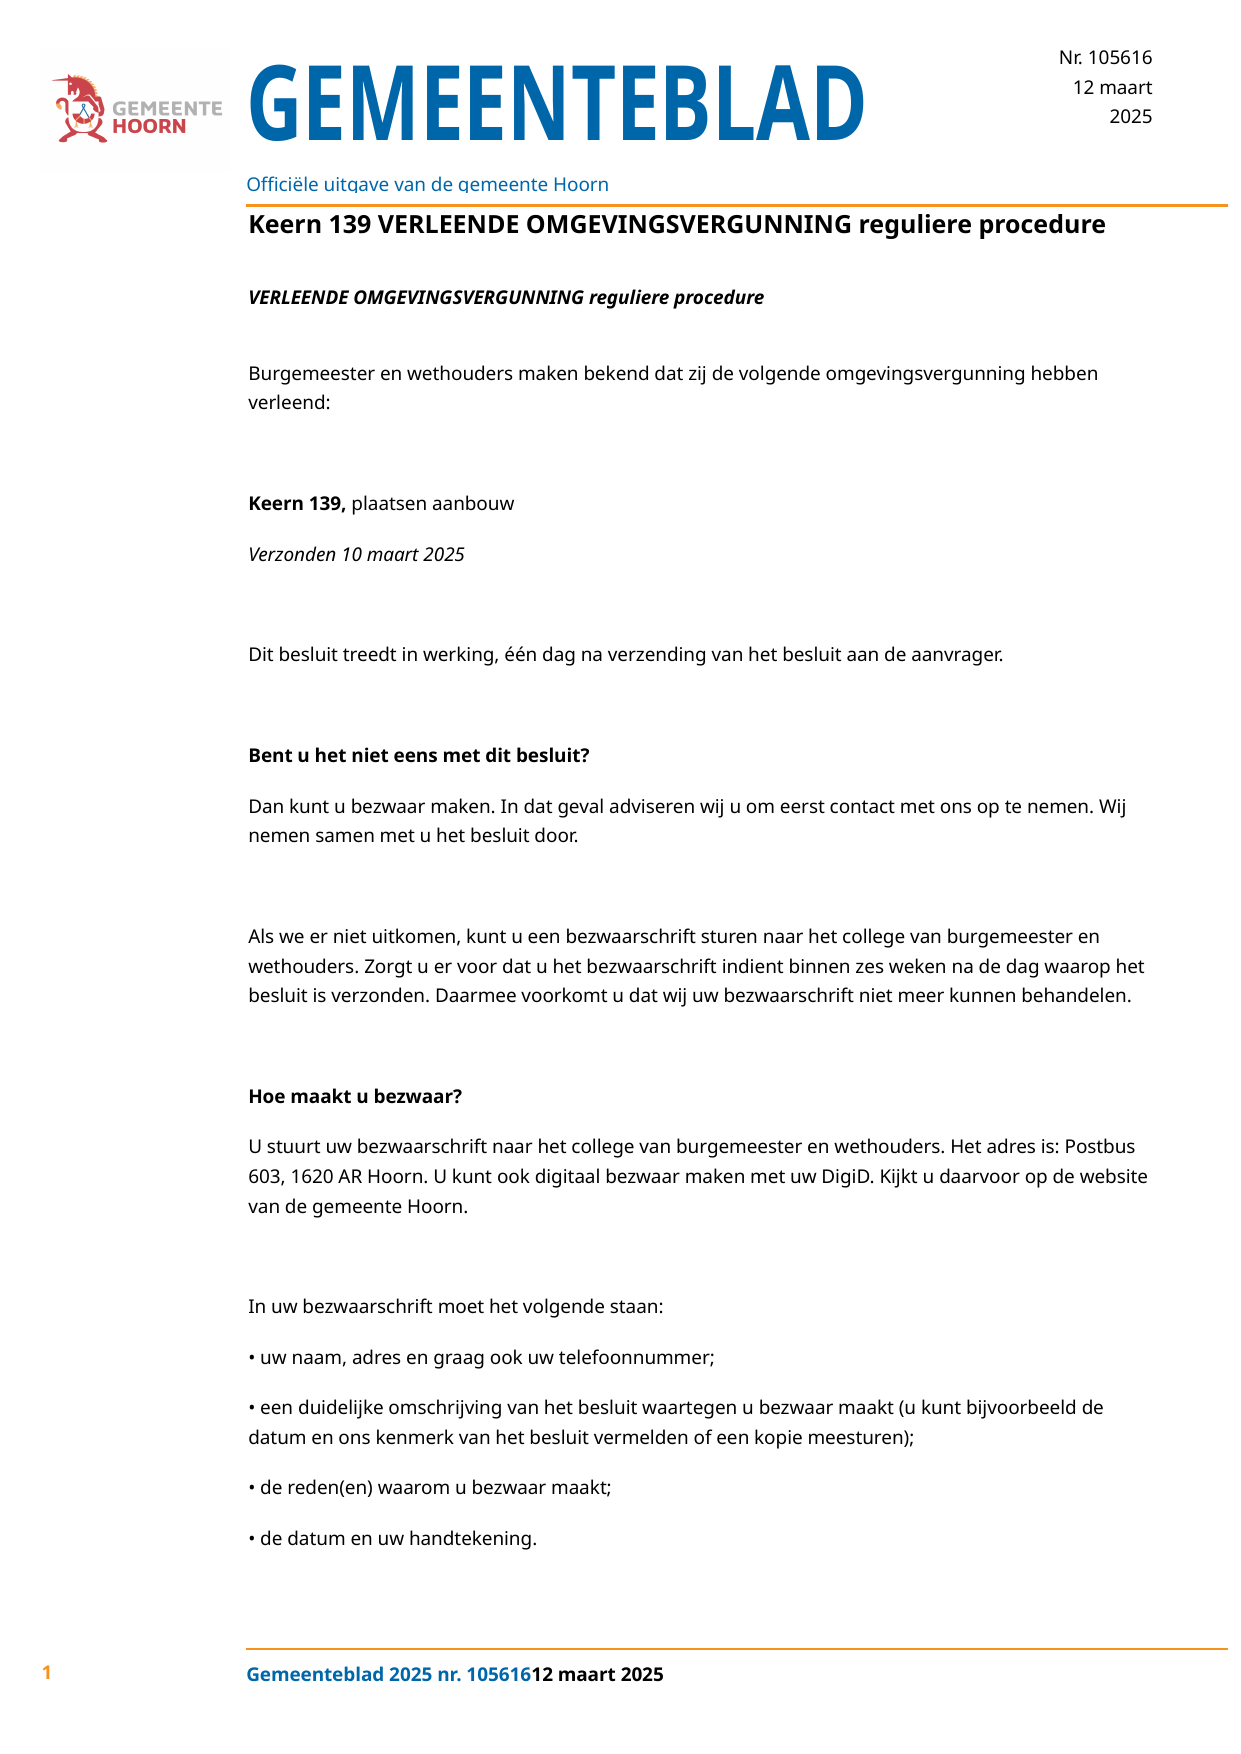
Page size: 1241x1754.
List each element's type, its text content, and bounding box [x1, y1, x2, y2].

text • een duidelijke omschrijving van het besluit waartegen u bezwaar maakt (u kunt bijvoorbeeld de datum en ons kenmerk van het besluit vermelden of een kopie meesturen); [248, 1394, 1152, 1450]
picture [41, 47, 231, 172]
text VERLEENDE OMGEVINGSVERGUNNING reguliere procedure [248, 284, 1152, 309]
text • uw naam, adres en graag ook uw telefoonnummer; [248, 1344, 1152, 1370]
text Hoe maakt u bezwaar? [248, 1083, 1152, 1109]
text In uw bezwaarschrift moet het volgende staan: [248, 1294, 1152, 1319]
text • de reden(en) waarom u bezwaar maakt; [248, 1474, 1152, 1500]
text Dan kunt u bezwaar maken. In dat geval adviseren wij u om eerst contact met ons op te nemen. Wij nemen samen met u het besluit door. [248, 793, 1152, 848]
text Bent u het niet eens met dit besluit? [248, 742, 1152, 768]
text Keern 139, plaatsen aanbouw [248, 490, 1152, 516]
text Keern 139 VERLEENDE OMGEVINGSVERGUNNING reguliere procedure [248, 207, 1152, 241]
text Verzonden 10 maart 2025 [248, 541, 1152, 567]
text • de datum en uw handtekening. [248, 1525, 1152, 1551]
text Als we er niet uitkomen, kunt u een bezwaarschrift sturen naar het college van burgemeester en wethouders. Zorgt u er voor dat u het bezwaarschrift indient binnen zes weken na de dag waarop het besluit is verzonden. Daarmee voorkomt u dat wij uw bezwaarschrift niet meer kunnen behandelen. [248, 923, 1152, 1008]
text U stuurt uw bezwaarschrift naar het college van burgemeester en wethouders. Het adres is: Postbus 603, 1620 AR Hoorn. U kunt ook digitaal bezwaar maken met uw DigiD. Kijkt u daarvoor op de website van de gemeente Hoorn. [248, 1134, 1152, 1219]
text Dit besluit treedt in werking, één dag na verzending van het besluit aan de aanvrager. [248, 642, 1152, 667]
text Burgemeester en wethouders maken bekend dat zij de volgende omgevingsvergunning hebben verleend: [248, 360, 1152, 415]
